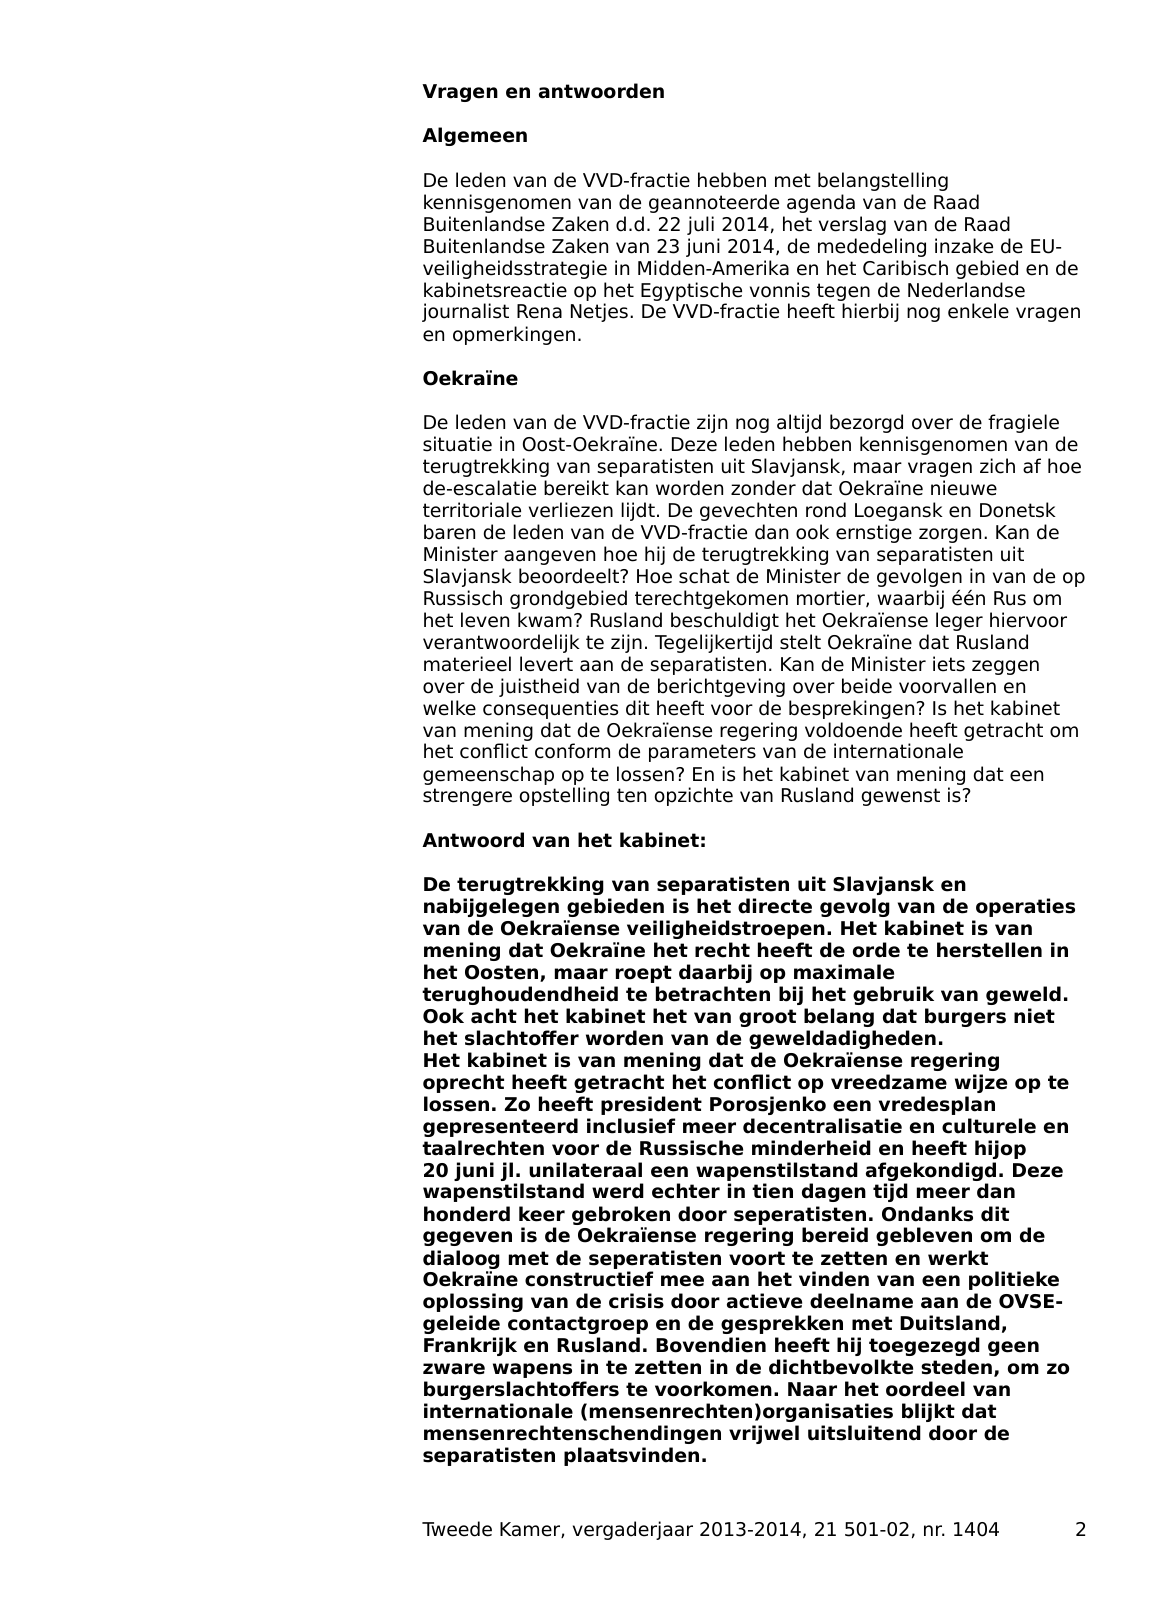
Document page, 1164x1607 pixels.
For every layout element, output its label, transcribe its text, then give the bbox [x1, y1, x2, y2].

text De leden van de VVD-fractie zijn nog altijd bezorgd over de fragiele situatie in Oost-Oekraïne. Deze leden hebben kennisgenomen van de terugtrekking van separatisten uit Slavjansk, maar vragen zich af hoe de-escalatie bereikt kan worden zonder dat Oekraïne nieuwe territoriale verliezen lijdt. De gevechten rond Loegansk en Donetsk baren de leden van de VVD-fractie dan ook ernstige zorgen. Kan de Minister aangeven hoe hij de terugtrekking van separatisten uit Slavjansk beoordeelt? Hoe schat de Minister de gevolgen in van de op Russisch grondgebied terechtgekomen mortier, waarbij één Rus om het leven kwam? Rusland beschuldigt het Oekraïense leger hiervoor verantwoordelijk te zijn. Tegelijkertijd stelt Oekraïne dat Rusland materieel levert aan de separatisten. Kan de Minister iets zeggen over de juistheid van de berichtgeving over beide voorvallen en welke consequenties dit heeft voor de besprekingen? Is het kabinet van mening dat de Oekraïense regering voldoende heeft getracht om het conflict conform de parameters van de internationale gemeenschap op te lossen? En is het kabinet van mening dat een strengere opstelling ten opzichte van Rusland gewenst is? [422, 412, 1087, 807]
subtitle Vragen en antwoorden [422, 81, 1087, 103]
subtitle Algemeen [422, 125, 1087, 147]
text De terugtrekking van separatisten uit Slavjansk en nabijgelegen gebieden is het directe gevolg van de operaties van de Oekraïense veiligheidstroepen. Het kabinet is van mening dat Oekraïne het recht heeft de orde te herstellen in het Oosten, maar roept daarbij op maximale terughoudendheid te betrachten bij het gebruik van geweld. Ook acht het kabinet het van groot belang dat burgers niet het slachtoffer worden van de geweldadigheden. [422, 874, 1087, 1049]
subtitle Oekraïne [422, 368, 1087, 389]
text De leden van de VVD-fractie hebben met belangstelling kennisgenomen van de geannoteerde agenda van de Raad Buitenlandse Zaken d.d. 22 juli 2014, het verslag van de Raad Buitenlandse Zaken van 23 juni 2014, de mededeling inzake de EU-veiligheidsstrategie in Midden-Amerika en het Caribisch gebied en de kabinetsreactie op het Egyptische vonnis tegen de Nederlandse journalist Rena Netjes. De VVD-fractie heeft hierbij nog enkele vragen en opmerkingen. [422, 169, 1087, 345]
text Het kabinet is van mening dat de Oekraïense regering oprecht heeft getracht het conflict op vreedzame wijze op te lossen. Zo heeft president Porosjenko een vredesplan gepresenteerd inclusief meer decentralisatie en culturele en taalrechten voor de Russische minderheid en heeft hijop 20 juni jl. unilateraal een wapenstilstand afgekondigd. Deze wapenstilstand werd echter in tien dagen tijd meer dan honderd keer gebroken door seperatisten. Ondanks dit gegeven is de Oekraïense regering bereid gebleven om de dialoog met de seperatisten voort te zetten en werkt Oekraïne constructief mee aan het vinden van een politieke oplossing van de crisis door actieve deelname aan de OVSE-geleide contactgroep en de gesprekken met Duitsland, Frankrijk en Rusland. Bovendien heeft hij toegezegd geen zware wapens in te zetten in de dichtbevolkte steden, om zo burgerslachtoffers te voorkomen. Naar het oordeel van internationale (mensenrechten)organisaties blijkt dat mensenrechtenschendingen vrijwel uitsluitend door de separatisten plaatsvinden. [422, 1049, 1087, 1467]
subtitle Antwoord van het kabinet: [422, 829, 1087, 852]
